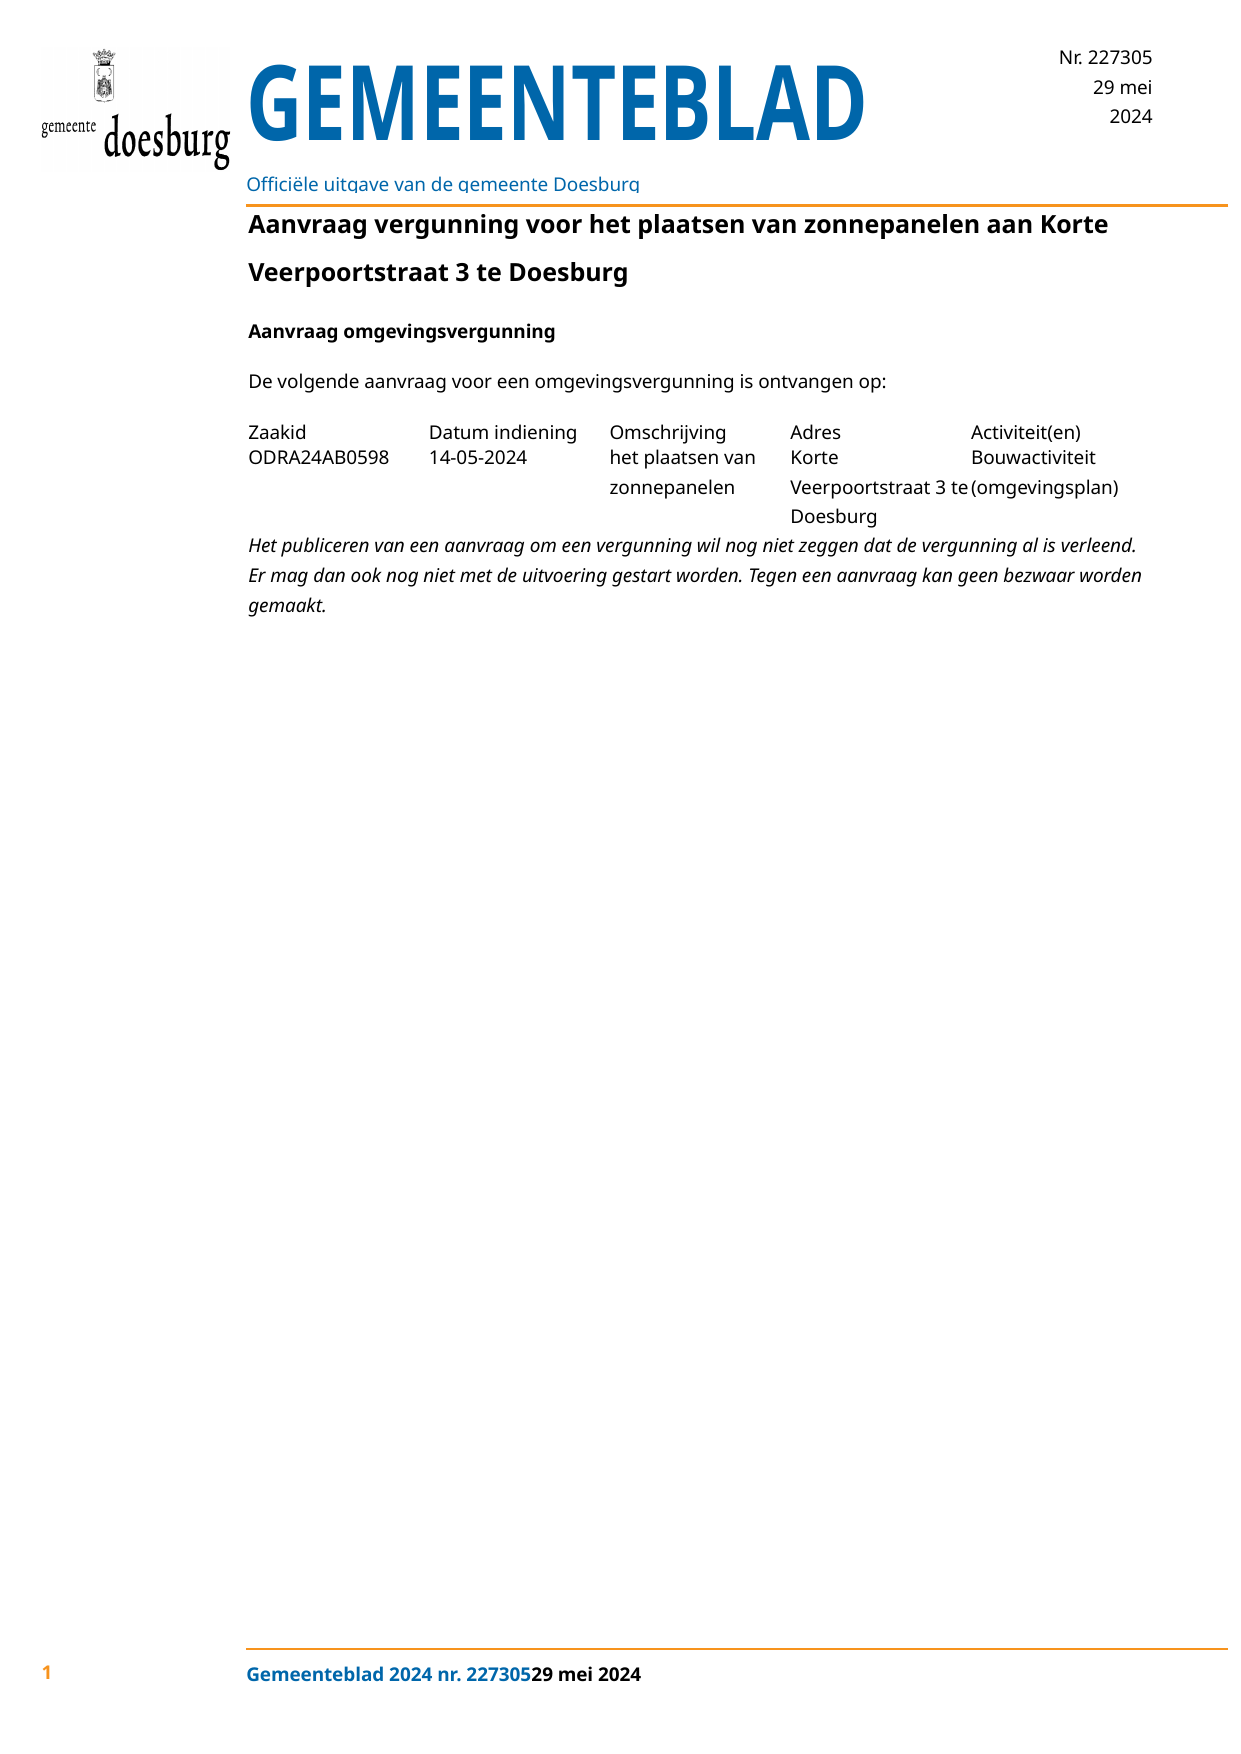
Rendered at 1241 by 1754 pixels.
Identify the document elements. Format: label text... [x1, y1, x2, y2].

table_cell het plaatsen van zonnepanelen [609, 445, 790, 529]
table_cell ODRA24AB0598 [248, 445, 429, 529]
table_header Adres [790, 419, 971, 444]
table_cell Korte Veerpoortstraat 3 te Doesburg [790, 445, 971, 529]
table_cell Bouwactiviteit (omgevingsplan) [971, 445, 1152, 529]
text Het publiceren van een aanvraag om een vergunning wil nog niet zeggen dat de vergunning al is verleend. Er mag dan ook nog niet met de uitvoering gestart worden. Tegen een aanvraag kan geen bezwaar worden gemaakt. [248, 533, 1152, 618]
text Aanvraag omgevingsvergunning [248, 318, 1152, 344]
text De volgende aanvraag voor een omgevingsvergunning is ontvangen op: [248, 368, 1152, 394]
table_cell 14-05-2024 [429, 445, 609, 529]
text Aanvraag vergunning voor het plaatsen van zonnepanelen aan Korte Veerpoortstraat 3 te Doesburg [248, 207, 1152, 288]
table_header Zaakid [248, 419, 429, 444]
table_header Datum indiening [429, 419, 609, 444]
table_header Activiteit(en) [971, 419, 1152, 444]
table_header Omschrijving [609, 419, 790, 444]
picture [41, 47, 231, 172]
